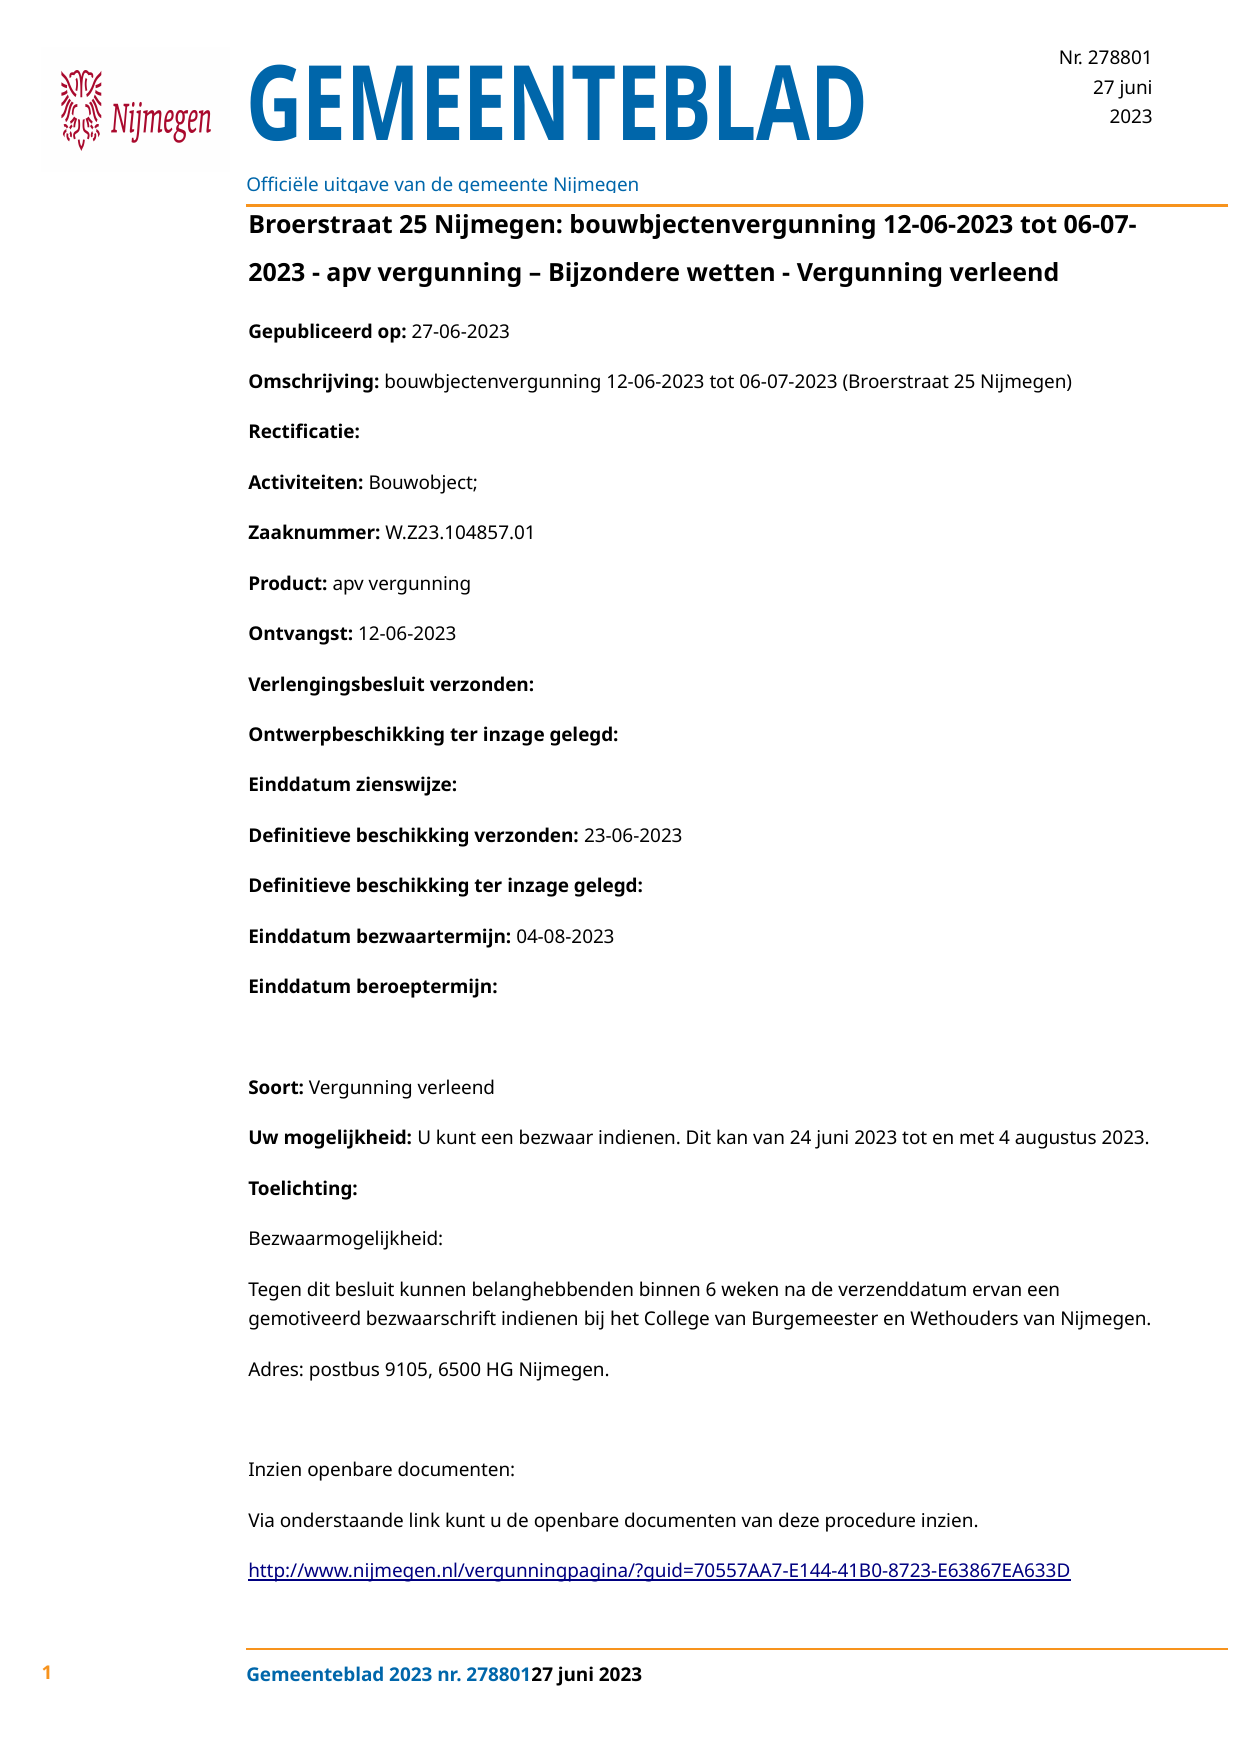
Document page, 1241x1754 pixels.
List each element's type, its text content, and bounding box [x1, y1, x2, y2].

text Adres: postbus 9105, 6500 HG Nijmegen. [248, 1356, 1152, 1382]
text Einddatum beroeptermijn: [248, 973, 1152, 999]
text Ontwerpbeschikking ter inzage gelegd: [248, 721, 1152, 747]
text Verlengingsbesluit verzonden: [248, 671, 1152, 697]
picture [41, 47, 231, 172]
text Gepubliceerd op: 27-06-2023 [248, 318, 1152, 344]
text Tegen dit besluit kunnen belanghebbenden binnen 6 weken na de verzenddatum ervan een gemotiveerd bezwaarschrift indienen bij het College van Burgemeester en Wethouders van Nijmegen. [248, 1276, 1152, 1331]
text Toelichting: [248, 1175, 1152, 1201]
text Uw mogelijkheid: U kunt een bezwaar indienen. Dit kan van 24 juni 2023 tot en met 4 augustus 2023. [248, 1124, 1152, 1150]
text http://www.nijmegen.nl/vergunningpagina/?guid=70557AA7-E144-41B0-8723-E63867EA633D [248, 1557, 1152, 1583]
text Via onderstaande link kunt u de openbare documenten van deze procedure inzien. [248, 1507, 1152, 1533]
text Broerstraat 25 Nijmegen: bouwbjectenvergunning 12-06-2023 tot 06-07-2023 - apv vergunning – Bijzondere wetten - Vergunning verleend [248, 207, 1152, 288]
text Activiteiten: Bouwobject; [248, 469, 1152, 495]
text Definitieve beschikking ter inzage gelegd: [248, 872, 1152, 898]
text Inzien openbare documenten: [248, 1457, 1152, 1482]
text Rectificatie: [248, 419, 1152, 444]
text Omschrijving: bouwbjectenvergunning 12-06-2023 tot 06-07-2023 (Broerstraat 25 Nijmegen) [248, 368, 1152, 394]
text Ontvangst: 12-06-2023 [248, 620, 1152, 646]
text Definitieve beschikking verzonden: 23-06-2023 [248, 822, 1152, 848]
text Bezwaarmogelijkheid: [248, 1225, 1152, 1251]
text Product: apv vergunning [248, 570, 1152, 596]
text Einddatum zienswijze: [248, 772, 1152, 797]
text Zaaknummer: W.Z23.104857.01 [248, 519, 1152, 545]
text Einddatum bezwaartermijn: 04-08-2023 [248, 923, 1152, 949]
text Soort: Vergunning verleend [248, 1074, 1152, 1100]
